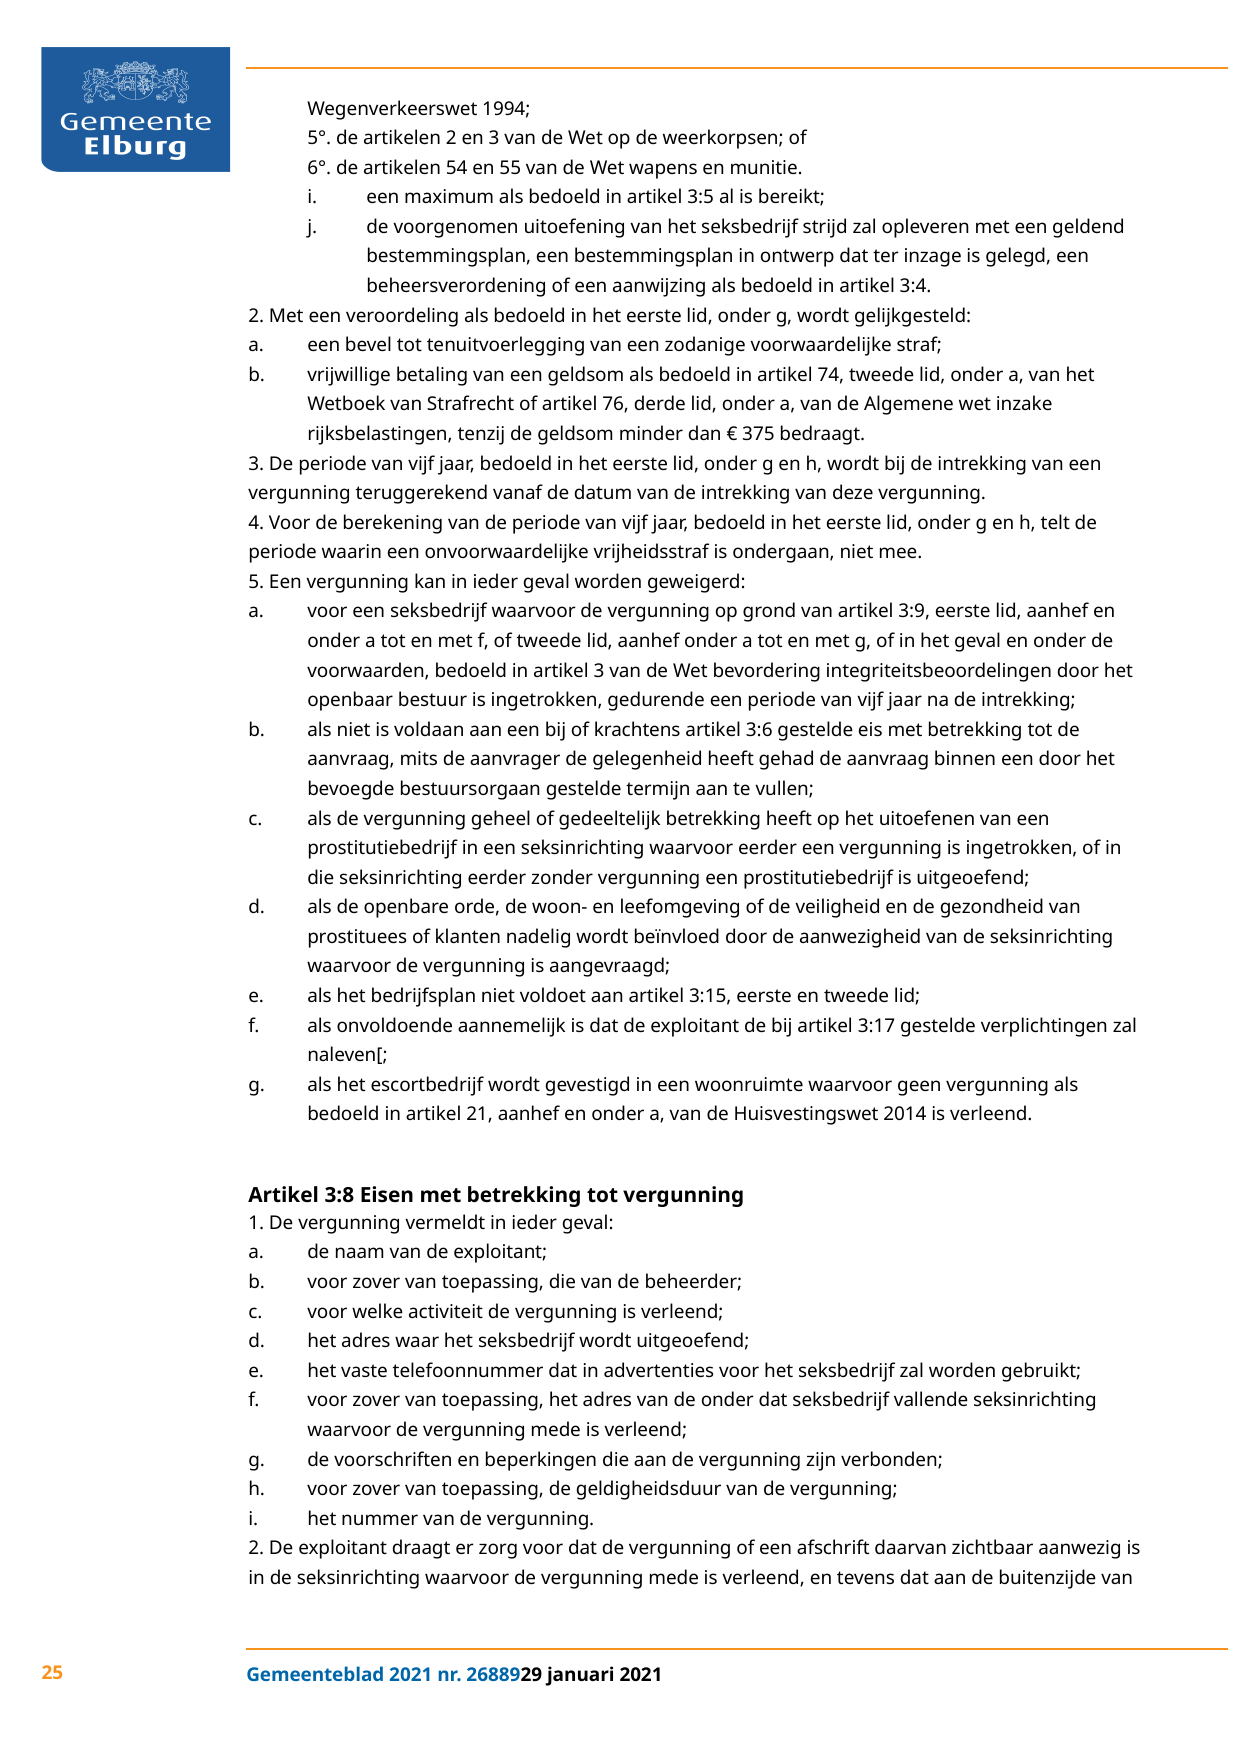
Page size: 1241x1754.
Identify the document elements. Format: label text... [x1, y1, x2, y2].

text Artikel 3:8 Eisen met betrekking tot vergunning [248, 1181, 1152, 1209]
list voor een seksbedrijf waarvoor de vergunning op grond van artikel 3:9, eerste lid, aanhef en onder a tot en met f, of tweede lid, aanhef onder a tot en met g, of in het geval en onder de voorwaarden, bedoeld in artikel 3 van de Wet bevordering integriteitsbeoordelingen door het openbaar bestuur is ingetrokken, gedurende een periode van vijf jaar na de intrekking; [248, 598, 1152, 712]
list als niet is voldaan aan een bij of krachtens artikel 3:6 gestelde eis met betrekking tot de aanvraag, mits de aanvrager de gelegenheid heeft gehad de aanvraag binnen een door het bevoegde bestuursorgaan gestelde termijn aan te vullen; [248, 716, 1152, 801]
list de voorschriften en beperkingen die aan de vergunning zijn verbonden; [248, 1446, 1152, 1471]
list voor zover van toepassing, die van de beheerder; [248, 1268, 1152, 1294]
list 6°. de artikelen 54 en 55 van de Wet wapens en munitie. [248, 154, 1152, 180]
list voor zover van toepassing, het adres van de onder dat seksbedrijf vallende seksinrichting waarvoor de vergunning mede is verleend; [248, 1387, 1152, 1442]
list Wegenverkeerswet 1994; [248, 95, 1152, 121]
list 5°. de artikelen 2 en 3 van de Wet op de weerkorpsen; of [248, 124, 1152, 150]
text 3. De periode van vijf jaar, bedoeld in het eerste lid, onder g en h, wordt bij de intrekking van een vergunning teruggerekend vanaf de datum van de intrekking van deze vergunning. [248, 450, 1152, 505]
list als het escortbedrijf wordt gevestigd in een woonruimte waarvoor geen vergunning als bedoeld in artikel 21, aanhef en onder a, van de Huisvestingswet 2014 is verleend. [248, 1071, 1152, 1126]
text 2. De exploitant draagt er zorg voor dat de vergunning of een afschrift daarvan zichtbaar aanwezig is in de seksinrichting waarvoor de vergunning mede is verleend, en tevens dat aan de buitenzijde van [248, 1534, 1152, 1590]
list de voorgenomen uitoefening van het seksbedrijf strijd zal opleveren met een geldend bestemmingsplan, een bestemmingsplan in ontwerp dat ter inzage is gelegd, een beheersverordening of een aanwijzing als bedoeld in artikel 3:4. [307, 213, 1152, 298]
list als het bedrijfsplan niet voldoet aan artikel 3:15, eerste en tweede lid; [248, 982, 1152, 1008]
text 4. Voor de berekening van de periode van vijf jaar, bedoeld in het eerste lid, onder g en h, telt de periode waarin een onvoorwaardelijke vrijheidsstraf is ondergaan, niet mee. [248, 509, 1152, 564]
list het adres waar het seksbedrijf wordt uitgeoefend; [248, 1327, 1152, 1353]
list een maximum als bedoeld in artikel 3:5 al is bereikt; [307, 183, 1152, 209]
list het nummer van de vergunning. [248, 1505, 1152, 1531]
list een bevel tot tenuitvoerlegging van een zodanige voorwaardelijke straf; [248, 331, 1152, 357]
list het vaste telefoonnummer dat in advertenties voor het seksbedrijf zal worden gebruikt; [248, 1357, 1152, 1383]
list voor welke activiteit de vergunning is verleend; [248, 1298, 1152, 1323]
text 2. Met een veroordeling als bedoeld in het eerste lid, onder g, wordt gelijkgesteld: [248, 302, 1152, 328]
text 5. Een vergunning kan in ieder geval worden geweigerd: [248, 568, 1152, 594]
list voor zover van toepassing, de geldigheidsduur van de vergunning; [248, 1475, 1152, 1501]
list als de vergunning geheel of gedeeltelijk betrekking heeft op het uitoefenen van een prostitutiebedrijf in een seksinrichting waarvoor eerder een vergunning is ingetrokken, of in die seksinrichting eerder zonder vergunning een prostitutiebedrijf is uitgeoefend; [248, 805, 1152, 890]
list als onvoldoende aannemelijk is dat de exploitant de bij artikel 3:17 gestelde verplichtingen zal naleven[; [248, 1012, 1152, 1067]
list vrijwillige betaling van een geldsom als bedoeld in artikel 74, tweede lid, onder a, van het Wetboek van Strafrecht of artikel 76, derde lid, onder a, van de Algemene wet inzake rijksbelastingen, tenzij de geldsom minder dan € 375 bedraagt. [248, 361, 1152, 446]
list als de openbare orde, de woon- en leefomgeving of de veiligheid en de gezondheid van prostituees of klanten nadelig wordt beïnvloed door de aanwezigheid van de seksinrichting waarvoor de vergunning is aangevraagd; [248, 893, 1152, 978]
list de naam van de exploitant; [248, 1239, 1152, 1264]
picture [41, 47, 231, 172]
text 1. De vergunning vermeldt in ieder geval: [248, 1209, 1152, 1235]
